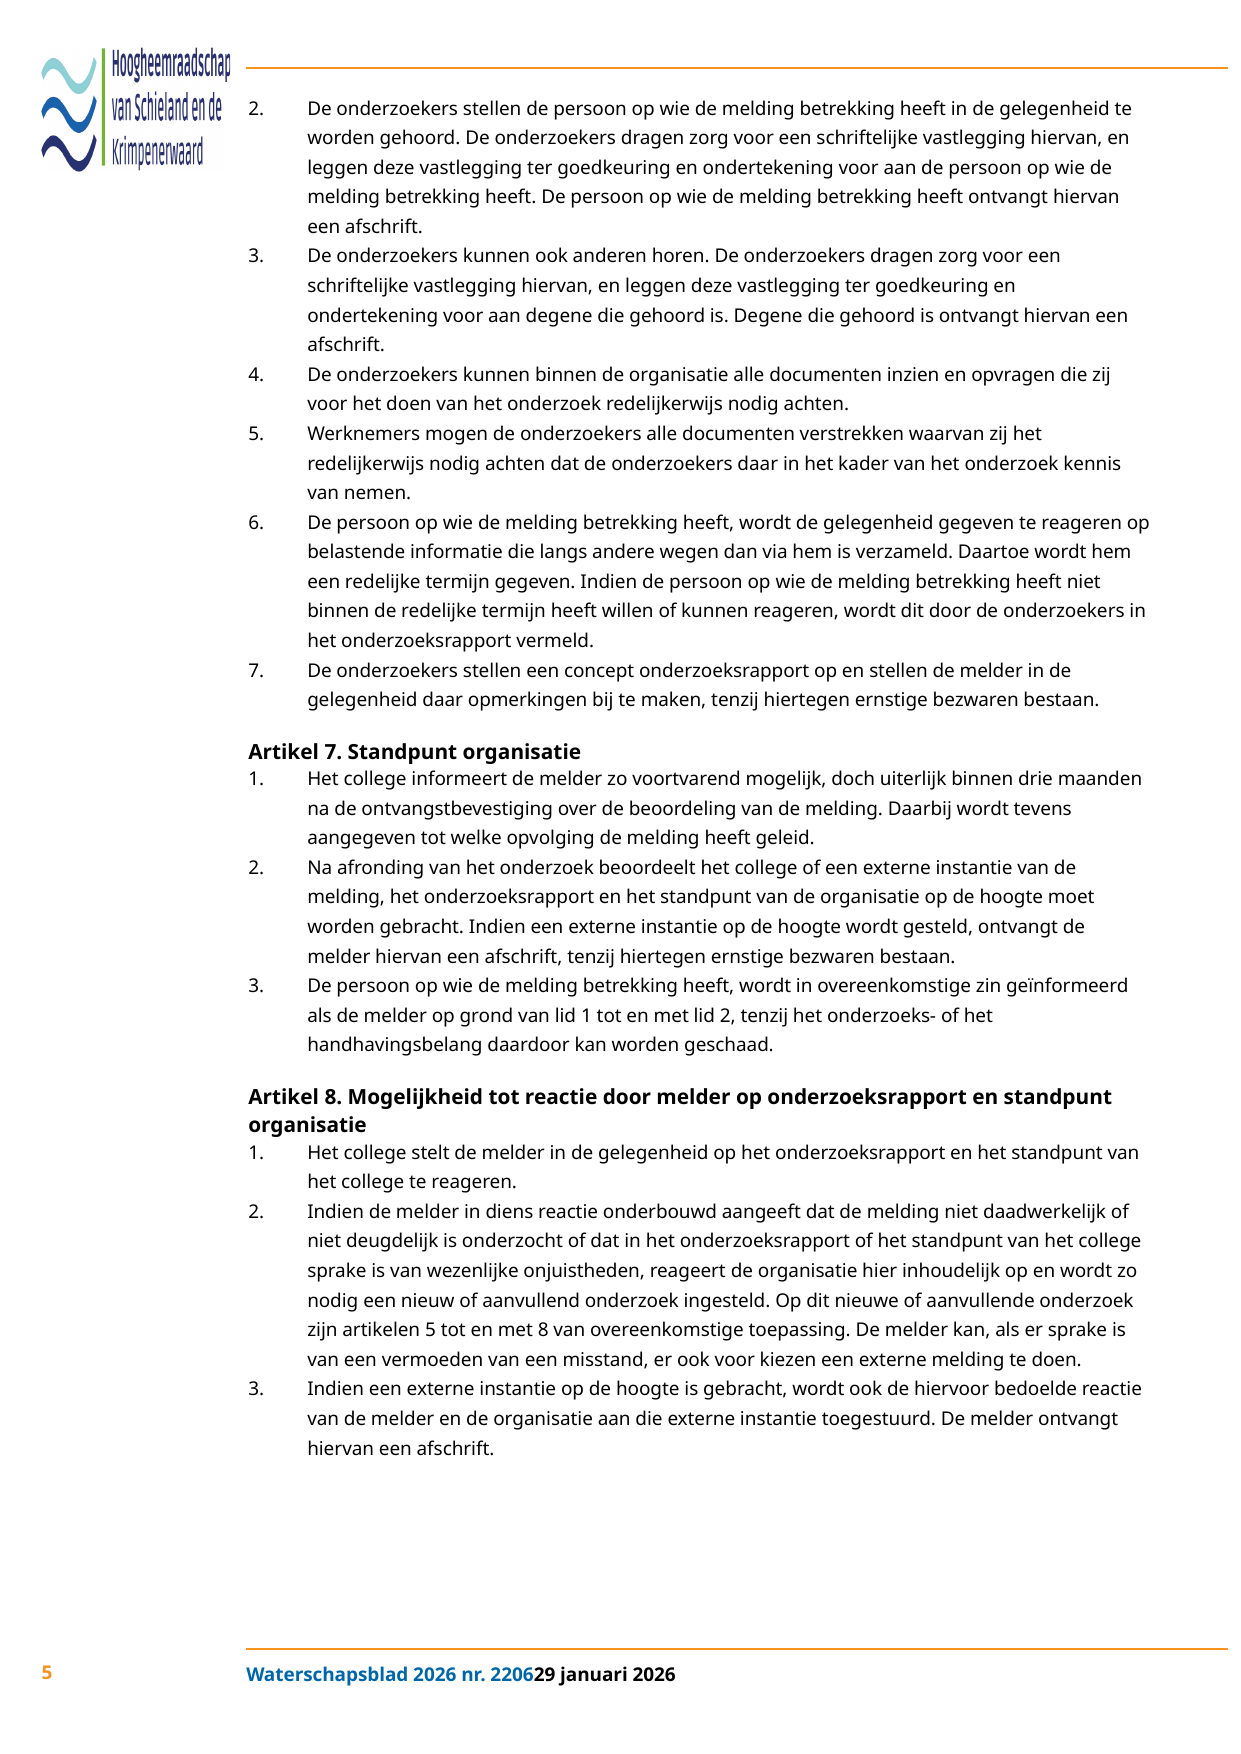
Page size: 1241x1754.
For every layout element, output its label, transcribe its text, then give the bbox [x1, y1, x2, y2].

list De onderzoekers kunnen ook anderen horen. De onderzoekers dragen zorg voor een schriftelijke vastlegging hiervan, en leggen deze vastlegging ter goedkeuring en ondertekening voor aan degene die gehoord is. Degene die gehoord is ontvangt hiervan een afschrift. [248, 243, 1152, 357]
list Het college stelt de melder in de gelegenheid op het onderzoeksrapport en het standpunt van het college te reageren. [248, 1139, 1152, 1194]
list Na afronding van het onderzoek beoordeelt het college of een externe instantie van de melding, het onderzoeksrapport en het standpunt van de organisatie op de hoogte moet worden gebracht. Indien een externe instantie op de hoogte wordt gesteld, ontvangt de melder hiervan een afschrift, tenzij hiertegen ernstige bezwaren bestaan. [248, 854, 1152, 968]
picture [41, 47, 231, 172]
list Indien een externe instantie op de hoogte is gebracht, wordt ook de hiervoor bedoelde reactie van de melder en de organisatie aan die externe instantie toegestuurd. De melder ontvangt hiervan een afschrift. [248, 1376, 1152, 1460]
list De persoon op wie de melding betrekking heeft, wordt in overeenkomstige zin geïnformeerd als de melder op grond van lid 1 tot en met lid 2, tenzij het onderzoeks- of het handhavingsbelang daardoor kan worden geschaad. [248, 972, 1152, 1057]
list De persoon op wie de melding betrekking heeft, wordt de gelegenheid gegeven te reageren op belastende informatie die langs andere wegen dan via hem is verzameld. Daartoe wordt hem een redelijke termijn gegeven. Indien de persoon op wie de melding betrekking heeft niet binnen de redelijke termijn heeft willen of kunnen reageren, wordt dit door de onderzoekers in het onderzoeksrapport vermeld. [248, 509, 1152, 653]
text Artikel 8. Mogelijkheid tot reactie door melder op onderzoeksrapport en standpunt organisatie [248, 1082, 1152, 1139]
list De onderzoekers kunnen binnen de organisatie alle documenten inzien en opvragen die zij voor het doen van het onderzoek redelijkerwijs nodig achten. [248, 361, 1152, 416]
list De onderzoekers stellen een concept onderzoeksrapport op en stellen de melder in de gelegenheid daar opmerkingen bij te maken, tenzij hiertegen ernstige bezwaren bestaan. [248, 657, 1152, 712]
list Indien de melder in diens reactie onderbouwd aangeeft dat de melding niet daadwerkelijk of niet deugdelijk is onderzocht of dat in het onderzoeksrapport of het standpunt van het college sprake is van wezenlijke onjuistheden, reageert de organisatie hier inhoudelijk op en wordt zo nodig een nieuw of aanvullend onderzoek ingesteld. Op dit nieuwe of aanvullende onderzoek zijn artikelen 5 tot en met 8 van overeenkomstige toepassing. De melder kan, als er sprake is van een vermoeden van een misstand, er ook voor kiezen een externe melding te doen. [248, 1198, 1152, 1372]
list Werknemers mogen de onderzoekers alle documenten verstrekken waarvan zij het redelijkerwijs nodig achten dat de onderzoekers daar in het kader van het onderzoek kennis van nemen. [248, 420, 1152, 505]
list De onderzoekers stellen de persoon op wie de melding betrekking heeft in de gelegenheid te worden gehoord. De onderzoekers dragen zorg voor een schriftelijke vastlegging hiervan, en leggen deze vastlegging ter goedkeuring en ondertekening voor aan de persoon op wie de melding betrekking heeft. De persoon op wie de melding betrekking heeft ontvangt hiervan een afschrift. [248, 95, 1152, 239]
text Artikel 7. Standpunt organisatie [248, 737, 1152, 765]
list Het college informeert de melder zo voortvarend mogelijk, doch uiterlijk binnen drie maanden na de ontvangstbevestiging over de beoordeling van de melding. Daarbij wordt tevens aangegeven tot welke opvolging de melding heeft geleid. [248, 765, 1152, 850]
